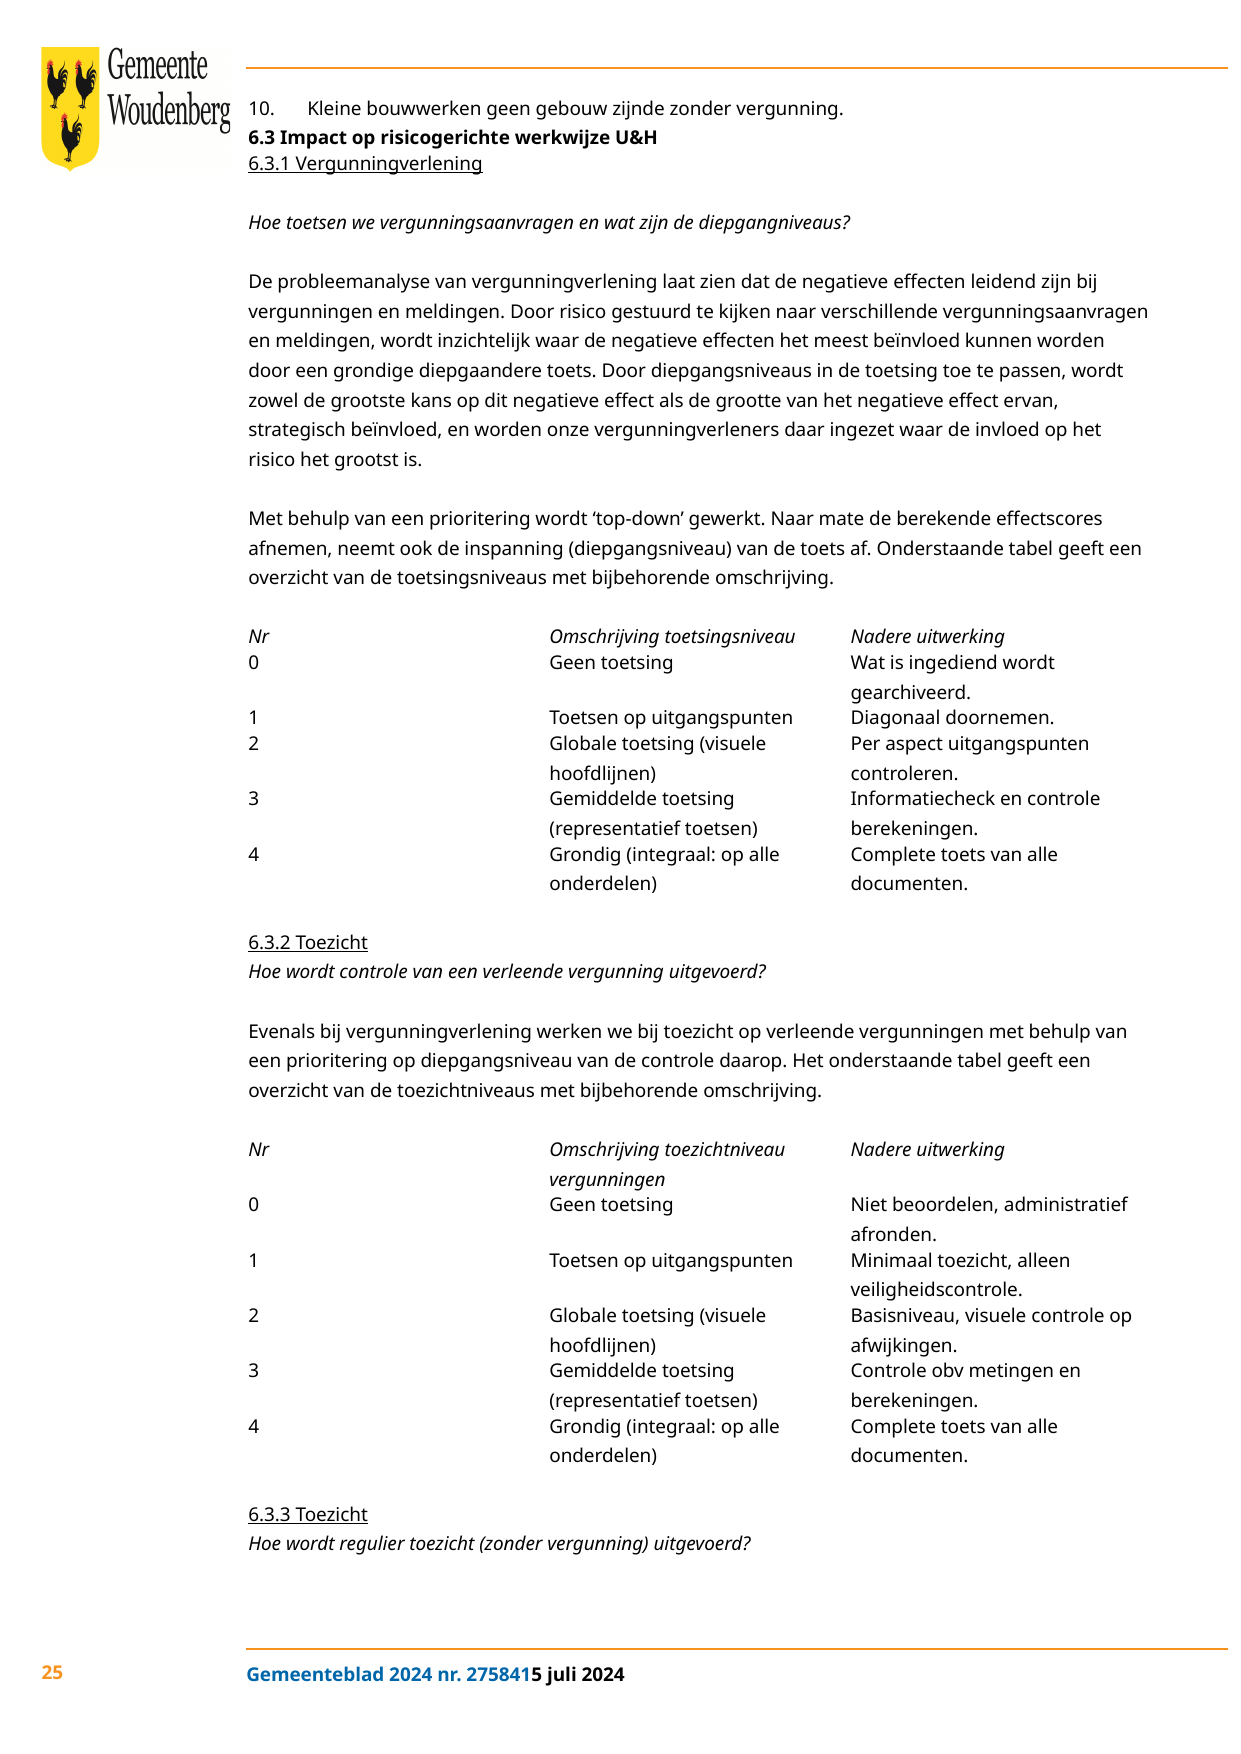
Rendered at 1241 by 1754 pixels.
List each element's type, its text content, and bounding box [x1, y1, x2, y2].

picture [41, 47, 231, 172]
table_cell Geen toetsing [549, 1192, 850, 1247]
table_cell Grondig (integraal: op alle onderdelen) [549, 841, 850, 896]
table_cell 2 [248, 1302, 549, 1357]
table_cell 4 [248, 841, 549, 896]
text Hoe wordt regulier toezicht (zonder vergunning) uitgevoerd? [248, 1531, 1152, 1556]
list Kleine bouwwerken geen gebouw zijnde zonder vergunning. [248, 95, 1152, 121]
table_cell Toetsen op uitgangspunten [549, 705, 850, 730]
table_cell Wat is ingediend wordt gearchiveerd. [850, 649, 1152, 704]
table_cell Gemiddelde toetsing (representatief toetsen) [549, 1358, 850, 1413]
table_header Nadere uitwerking [850, 624, 1152, 649]
text 6.3 Impact op risicogerichte werkwijze U&H [248, 124, 1152, 150]
table_cell Complete toets van alle documenten. [850, 841, 1152, 896]
table_cell Per aspect uitgangspunten controleren. [850, 730, 1152, 786]
table_cell Globale toetsing (visuele hoofdlijnen) [549, 1302, 850, 1357]
table_cell 2 [248, 730, 549, 786]
text 6.3.1 Vergunningverlening [248, 150, 1152, 176]
table_cell Minimaal toezicht, alleen veiligheidscontrole. [850, 1247, 1152, 1302]
table_header Nr [248, 624, 549, 649]
table_cell 3 [248, 1358, 549, 1413]
text De probleemanalyse van vergunningverlening laat zien dat de negatieve effecten leidend zijn bij vergunningen en meldingen. Door risico gestuurd te kijken naar verschillende vergunningsaanvragen en meldingen, wordt inzichtelijk waar de negatieve effecten het meest beïnvloed kunnen worden door een grondige diepgaandere toets. Door diepgangsniveaus in de toetsing toe te passen, wordt zowel de grootste kans op dit negatieve effect als de grootte van het negatieve effect ervan, strategisch beïnvloed, en worden onze vergunningverleners daar ingezet waar de invloed op het risico het grootst is. [248, 268, 1152, 472]
table_cell Diagonaal doornemen. [850, 705, 1152, 730]
table_header Omschrijving toetsingsniveau [549, 624, 850, 649]
text 6.3.3 Toezicht [248, 1501, 1152, 1527]
table_cell Globale toetsing (visuele hoofdlijnen) [549, 730, 850, 786]
table_cell Basisniveau, visuele controle op afwijkingen. [850, 1302, 1152, 1357]
table_cell 3 [248, 786, 549, 841]
text 6.3.2 Toezicht [248, 929, 1152, 955]
table_cell Informatiecheck en controle berekeningen. [850, 786, 1152, 841]
table_cell Toetsen op uitgangspunten [549, 1247, 850, 1302]
table_cell Niet beoordelen, administratief afronden. [850, 1192, 1152, 1247]
table_cell Gemiddelde toetsing (representatief toetsen) [549, 786, 850, 841]
table_cell Grondig (integraal: op alle onderdelen) [549, 1413, 850, 1468]
table_cell 0 [248, 1192, 549, 1247]
table_cell Controle obv metingen en berekeningen. [850, 1358, 1152, 1413]
table_header Nadere uitwerking [850, 1136, 1152, 1192]
table_cell 0 [248, 649, 549, 704]
table_cell 1 [248, 705, 549, 730]
text Hoe wordt controle van een verleende vergunning uitgevoerd? [248, 959, 1152, 984]
table_cell Complete toets van alle documenten. [850, 1413, 1152, 1468]
table_header Omschrijving toezichtniveau vergunningen [549, 1136, 850, 1192]
text Hoe toetsen we vergunningsaanvragen en wat zijn de diepgangniveaus? [248, 209, 1152, 235]
table_header Nr [248, 1136, 549, 1192]
table_cell 1 [248, 1247, 549, 1302]
table_cell 4 [248, 1413, 549, 1468]
table_cell Geen toetsing [549, 649, 850, 704]
text Met behulp van een prioritering wordt ‘top-down’ gewerkt. Naar mate de berekende effectscores afnemen, neemt ook de inspanning (diepgangsniveau) van de toets af. Onderstaande tabel geeft een overzicht van de toetsingsniveaus met bijbehorende omschrijving. [248, 505, 1152, 590]
text Evenals bij vergunningverlening werken we bij toezicht op verleende vergunningen met behulp van een prioritering op diepgangsniveau van de controle daarop. Het onderstaande tabel geeft een overzicht van de toezichtniveaus met bijbehorende omschrijving. [248, 1018, 1152, 1103]
